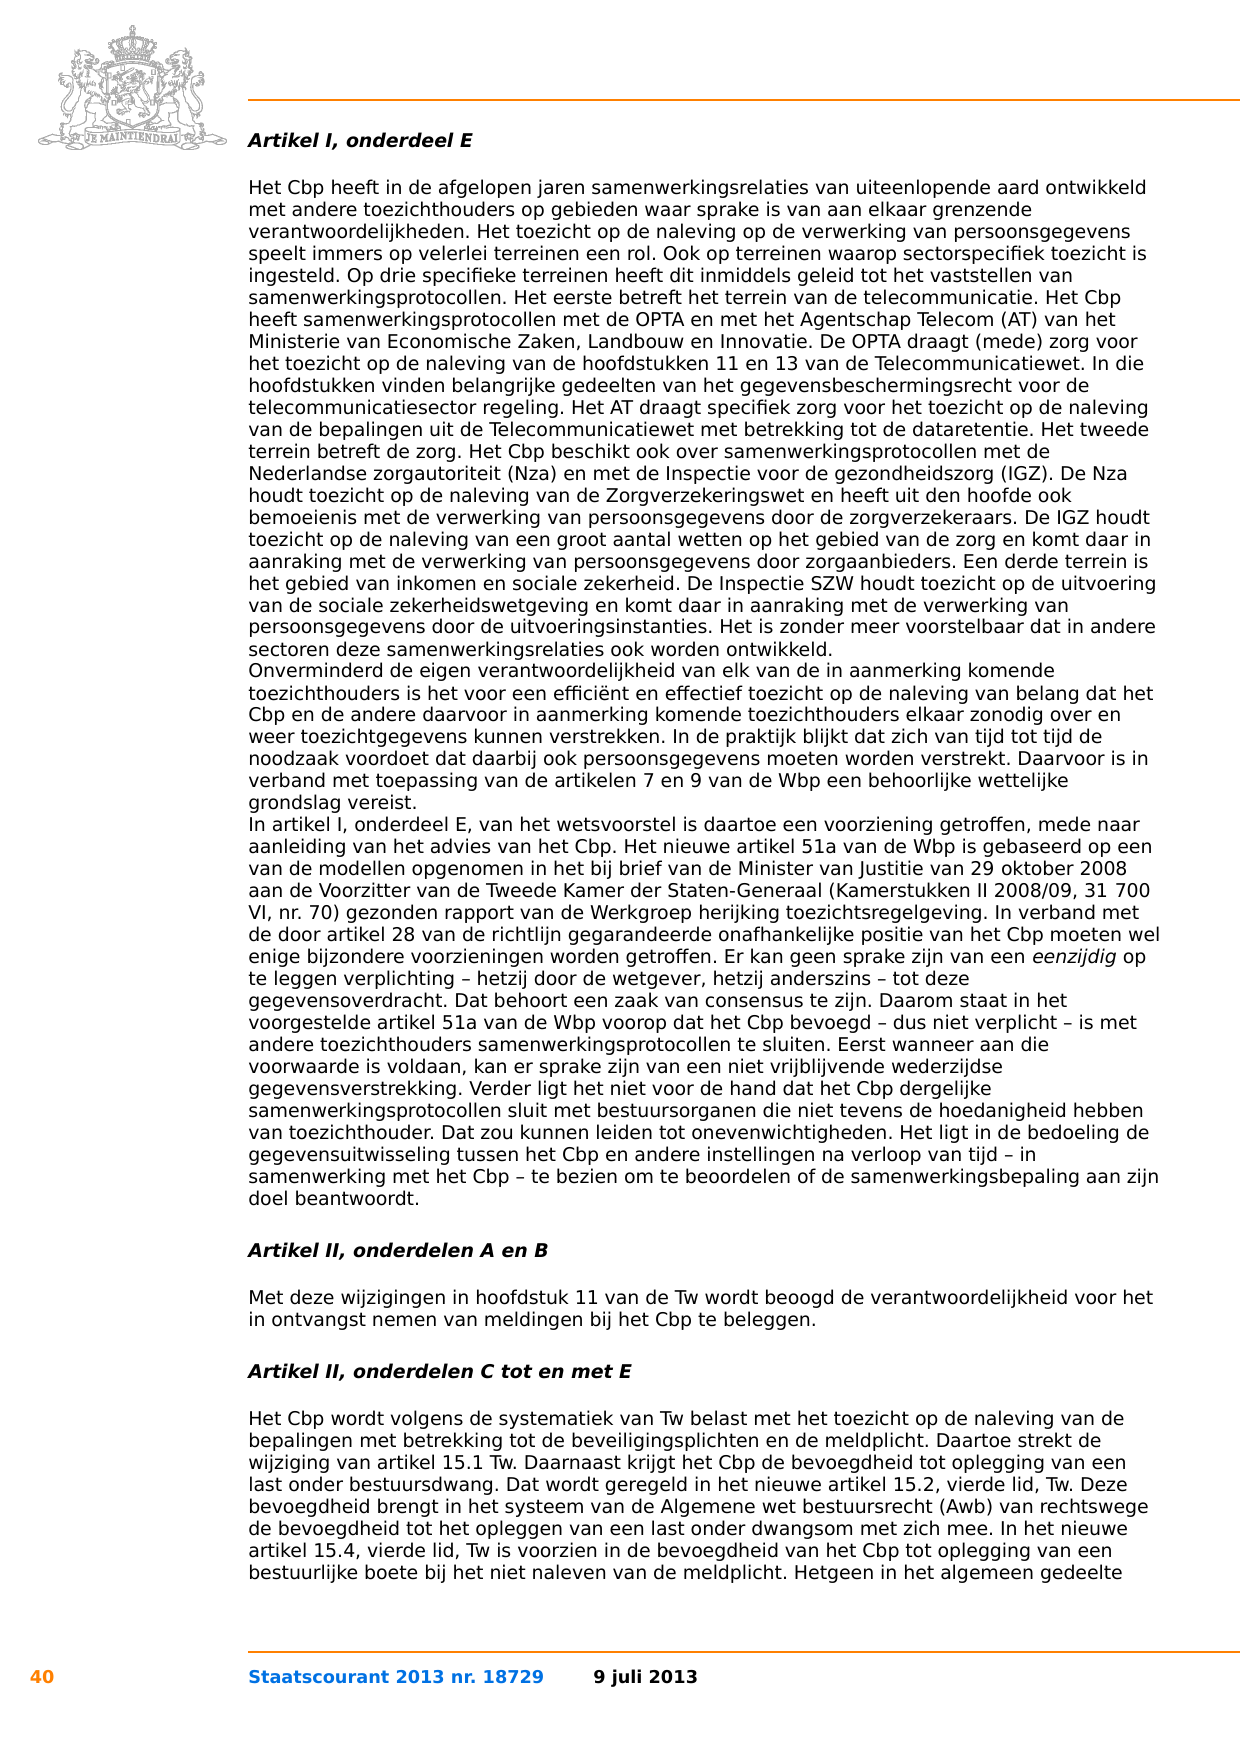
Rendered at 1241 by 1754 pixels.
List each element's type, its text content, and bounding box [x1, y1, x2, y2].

subtitle Artikel II, onderdelen A en B [248, 1240, 1163, 1262]
subtitle Artikel II, onderdelen C tot en met E [248, 1361, 1163, 1383]
picture [38, 25, 227, 150]
subtitle Artikel I, onderdeel E [248, 130, 1163, 152]
text Het Cbp heeft in de afgelopen jaren samenwerkingsrelaties van uiteenlopende aard ontwikkeld met andere toezichthouders op gebieden waar sprake is van aan elkaar grenzende verantwoordelijkheden. Het toezicht op de naleving op de verwerking van persoonsgegevens speelt immers op velerlei terreinen een rol. Ook op terreinen waarop sectorspecifiek toezicht is ingesteld. Op drie specifieke terreinen heeft dit inmiddels geleid tot het vaststellen van samenwerkingsprotocollen. Het eerste betreft het terrein van de telecommunicatie. Het Cbp heeft samenwerkingsprotocollen met de OPTA en met het Agentschap Telecom (AT) van het Ministerie van Economische Zaken, Landbouw en Innovatie. De OPTA draagt (mede) zorg voor het toezicht op de naleving van de hoofdstukken 11 en 13 van de Telecommunicatiewet. In die hoofdstukken vinden belangrijke gedeelten van het gegevensbeschermingsrecht voor de telecommunicatiesector regeling. Het AT draagt specifiek zorg voor het toezicht op de naleving van de bepalingen uit de Telecommunicatiewet met betrekking tot de dataretentie. Het tweede terrein betreft de zorg. Het Cbp beschikt ook over samenwerkingsprotocollen met de Nederlandse zorgautoriteit (Nza) en met de Inspectie voor de gezondheidszorg (IGZ). De Nza houdt toezicht op de naleving van de Zorgverzekeringswet en heeft uit den hoofde ook bemoeienis met de verwerking van persoonsgegevens door de zorgverzekeraars. De IGZ houdt toezicht op de naleving van een groot aantal wetten op het gebied van de zorg en komt daar in aanraking met de verwerking van persoonsgegevens door zorgaanbieders. Een derde terrein is het gebied van inkomen en sociale zekerheid. De Inspectie SZW houdt toezicht op de uitvoering van de sociale zekerheidswetgeving en komt daar in aanraking met de verwerking van persoonsgegevens door de uitvoeringsinstanties. Het is zonder meer voorstelbaar dat in andere sectoren deze samenwerkingsrelaties ook worden ontwikkeld. [248, 177, 1163, 660]
text Met deze wijzigingen in hoofdstuk 11 van de Tw wordt beoogd de verantwoordelijkheid voor het in ontvangst nemen van meldingen bij het Cbp te beleggen. [248, 1287, 1163, 1331]
text Onverminderd de eigen verantwoordelijkheid van elk van de in aanmerking komende toezichthouders is het voor een efficiënt en effectief toezicht op de naleving van belang dat het Cbp en de andere daarvoor in aanmerking komende toezichthouders elkaar zonodig over en weer toezichtgegevens kunnen verstrekken. In de praktijk blijkt dat zich van tijd tot tijd de noodzaak voordoet dat daarbij ook persoonsgegevens moeten worden verstrekt. Daarvoor is in verband met toepassing van de artikelen 7 en 9 van de Wbp een behoorlijke wettelijke grondslag vereist. [248, 660, 1163, 814]
text In artikel I, onderdeel E, van het wetsvoorstel is daartoe een voorziening getroffen, mede naar aanleiding van het advies van het Cbp. Het nieuwe artikel 51a van de Wbp is gebaseerd op een van de modellen opgenomen in het bij brief van de Minister van Justitie van 29 oktober 2008 aan de Voorzitter van de Tweede Kamer der Staten-Generaal (Kamerstukken II 2008/09, 31 700 VI, nr. 70) gezonden rapport van de Werkgroep herijking toezichtsregelgeving. In verband met de door artikel 28 van de richtlijn gegarandeerde onafhankelijke positie van het Cbp moeten wel enige bijzondere voorzieningen worden getroffen. Er kan geen sprake zijn van een eenzijdig op te leggen verplichting – hetzij door de wetgever, hetzij anderszins – tot deze gegevensoverdracht. Dat behoort een zaak van consensus te zijn. Daarom staat in het voorgestelde artikel 51a van de Wbp voorop dat het Cbp bevoegd – dus niet verplicht – is met andere toezichthouders samenwerkingsprotocollen te sluiten. Eerst wanneer aan die voorwaarde is voldaan, kan er sprake zijn van een niet vrijblijvende wederzijdse gegevensverstrekking. Verder ligt het niet voor de hand dat het Cbp dergelijke samenwerkingsprotocollen sluit met bestuursorganen die niet tevens de hoedanigheid hebben van toezichthouder. Dat zou kunnen leiden tot onevenwichtigheden. Het ligt in de bedoeling de gegevensuitwisseling tussen het Cbp en andere instellingen na verloop van tijd – in samenwerking met het Cbp – te bezien om te beoordelen of de samenwerkingsbepaling aan zijn doel beantwoordt. [248, 814, 1163, 1210]
text Het Cbp wordt volgens de systematiek van Tw belast met het toezicht op de naleving van de bepalingen met betrekking tot de beveiligingsplichten en de meldplicht. Daartoe strekt de wijziging van artikel 15.1 Tw. Daarnaast krijgt het Cbp de bevoegdheid tot oplegging van een last onder bestuursdwang. Dat wordt geregeld in het nieuwe artikel 15.2, vierde lid, Tw. Deze bevoegdheid brengt in het systeem van de Algemene wet bestuursrecht (Awb) van rechtswege de bevoegdheid tot het opleggen van een last onder dwangsom met zich mee. In het nieuwe artikel 15.4, vierde lid, Tw is voorzien in de bevoegdheid van het Cbp tot oplegging van een bestuurlijke boete bij het niet naleven van de meldplicht. Hetgeen in het algemeen gedeelte [248, 1408, 1163, 1584]
